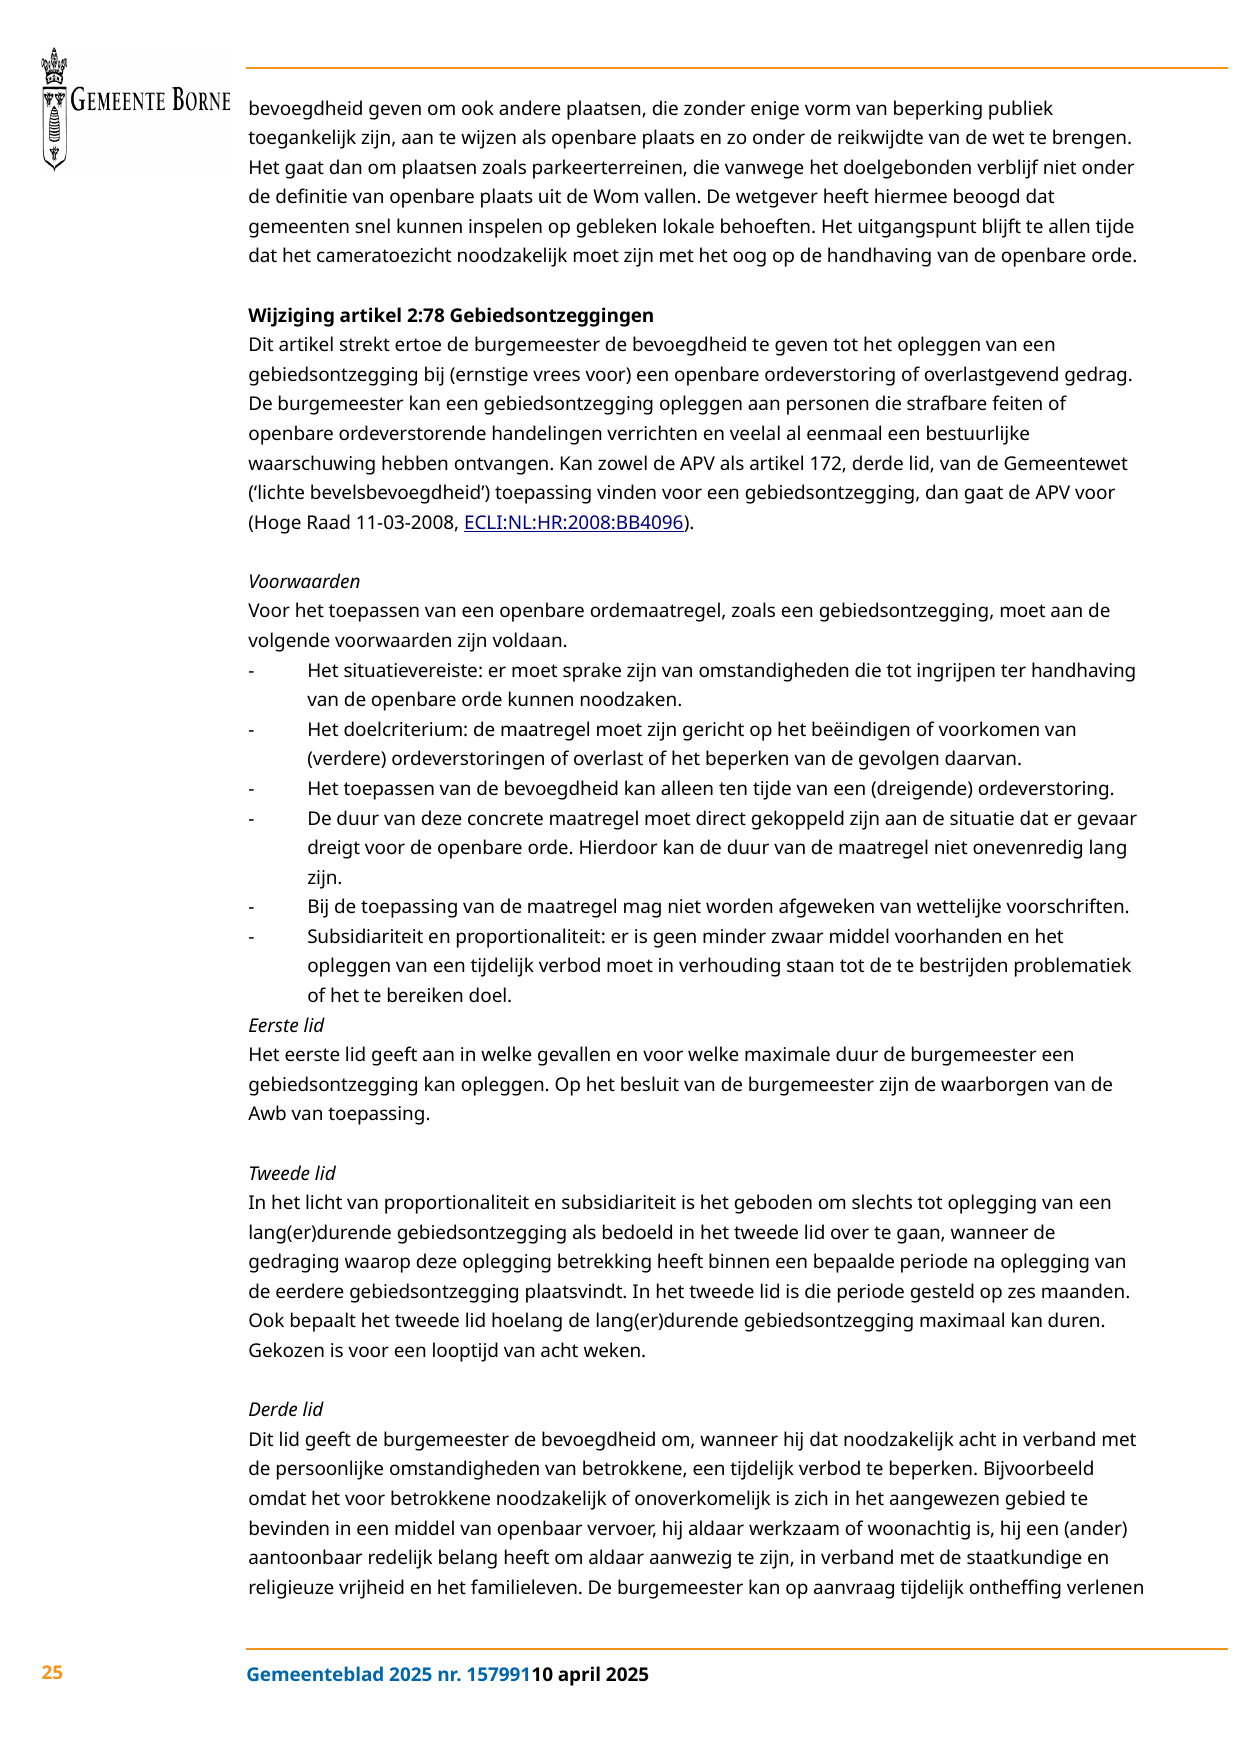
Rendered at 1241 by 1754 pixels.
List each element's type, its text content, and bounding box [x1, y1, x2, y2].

text Voor het toepassen van een openbare ordemaatregel, zoals een gebiedsontzegging, moet aan de volgende voorwaarden zijn voldaan. [248, 598, 1152, 653]
list Het toepassen van de bevoegdheid kan alleen ten tijde van een (dreigende) ordeverstoring. [248, 775, 1152, 801]
picture [41, 47, 231, 172]
text Eerste lid [248, 1012, 1152, 1038]
text Wijziging artikel 2:78 Gebiedsontzeggingen [248, 302, 1152, 328]
text In het licht van proportionaliteit en subsidiariteit is het geboden om slechts tot oplegging van een lang(er)durende gebiedsontzegging als bedoeld in het tweede lid over te gaan, wanneer de gedraging waarop deze oplegging betrekking heeft binnen een bepaalde periode na oplegging van de eerdere gebiedsontzegging plaatsvindt. In het tweede lid is die periode gesteld op zes maanden. [248, 1189, 1152, 1304]
text Ook bepaalt het tweede lid hoelang de lang(er)durende gebiedsontzegging maximaal kan duren. Gekozen is voor een looptijd van acht weken. [248, 1308, 1152, 1363]
list Subsidiariteit en proportionaliteit: er is geen minder zwaar middel voorhanden en het opleggen van een tijdelijk verbod moet in verhouding staan tot de te bestrijden problematiek of het te bereiken doel. [248, 923, 1152, 1008]
text bevoegdheid geven om ook andere plaatsen, die zonder enige vorm van beperking publiek toegankelijk zijn, aan te wijzen als openbare plaats en zo onder de reikwijdte van de wet te brengen. Het gaat dan om plaatsen zoals parkeerterreinen, die vanwege het doelgebonden verblijf niet onder de definitie van openbare plaats uit de Wom vallen. De wetgever heeft hiermee beoogd dat gemeenten snel kunnen inspelen op gebleken lokale behoeften. Het uitgangspunt blijft te allen tijde dat het cameratoezicht noodzakelijk moet zijn met het oog op de handhaving van de openbare orde. [248, 95, 1152, 268]
text Voorwaarden [248, 568, 1152, 594]
text Derde lid [248, 1396, 1152, 1422]
text Tweede lid [248, 1160, 1152, 1186]
text Dit artikel strekt ertoe de burgemeester de bevoegdheid te geven tot het opleggen van een gebiedsontzegging bij (ernstige vrees voor) een openbare ordeverstoring of overlastgevend gedrag. De burgemeester kan een gebiedsontzegging opleggen aan personen die strafbare feiten of openbare ordeverstorende handelingen verrichten en veelal al eenmaal een bestuurlijke waarschuwing hebben ontvangen. Kan zowel de APV als artikel 172, derde lid, van de Gemeentewet (‘lichte bevelsbevoegdheid’) toepassing vinden voor een gebiedsontzegging, dan gaat de APV voor (Hoge Raad 11-03-2008, ECLI:NL:HR:2008:BB4096). [248, 331, 1152, 535]
list De duur van deze concrete maatregel moet direct gekoppeld zijn aan de situatie dat er gevaar dreigt voor de openbare orde. Hierdoor kan de duur van de maatregel niet onevenredig lang zijn. [248, 805, 1152, 890]
list Het doelcriterium: de maatregel moet zijn gericht op het beëindigen of voorkomen van (verdere) ordeverstoringen of overlast of het beperken van de gevolgen daarvan. [248, 716, 1152, 771]
list Het situatievereiste: er moet sprake zijn van omstandigheden die tot ingrijpen ter handhaving van de openbare orde kunnen noodzaken. [248, 657, 1152, 712]
text Het eerste lid geeft aan in welke gevallen en voor welke maximale duur de burgemeester een gebiedsontzegging kan opleggen. Op het besluit van de burgemeester zijn de waarborgen van de Awb van toepassing. [248, 1041, 1152, 1126]
list Bij de toepassing van de maatregel mag niet worden afgeweken van wettelijke voorschriften. [248, 893, 1152, 919]
text Dit lid geeft de burgemeester de bevoegdheid om, wanneer hij dat noodzakelijk acht in verband met de persoonlijke omstandigheden van betrokkene, een tijdelijk verbod te beperken. Bijvoorbeeld omdat het voor betrokkene noodzakelijk of onoverkomelijk is zich in het aangewezen gebied te bevinden in een middel van openbaar vervoer, hij aldaar werkzaam of woonachtig is, hij een (ander) aantoonbaar redelijk belang heeft om aldaar aanwezig te zijn, in verband met de staatkundige en religieuze vrijheid en het familieleven. De burgemeester kan op aanvraag tijdelijk ontheffing verlenen [248, 1426, 1152, 1600]
